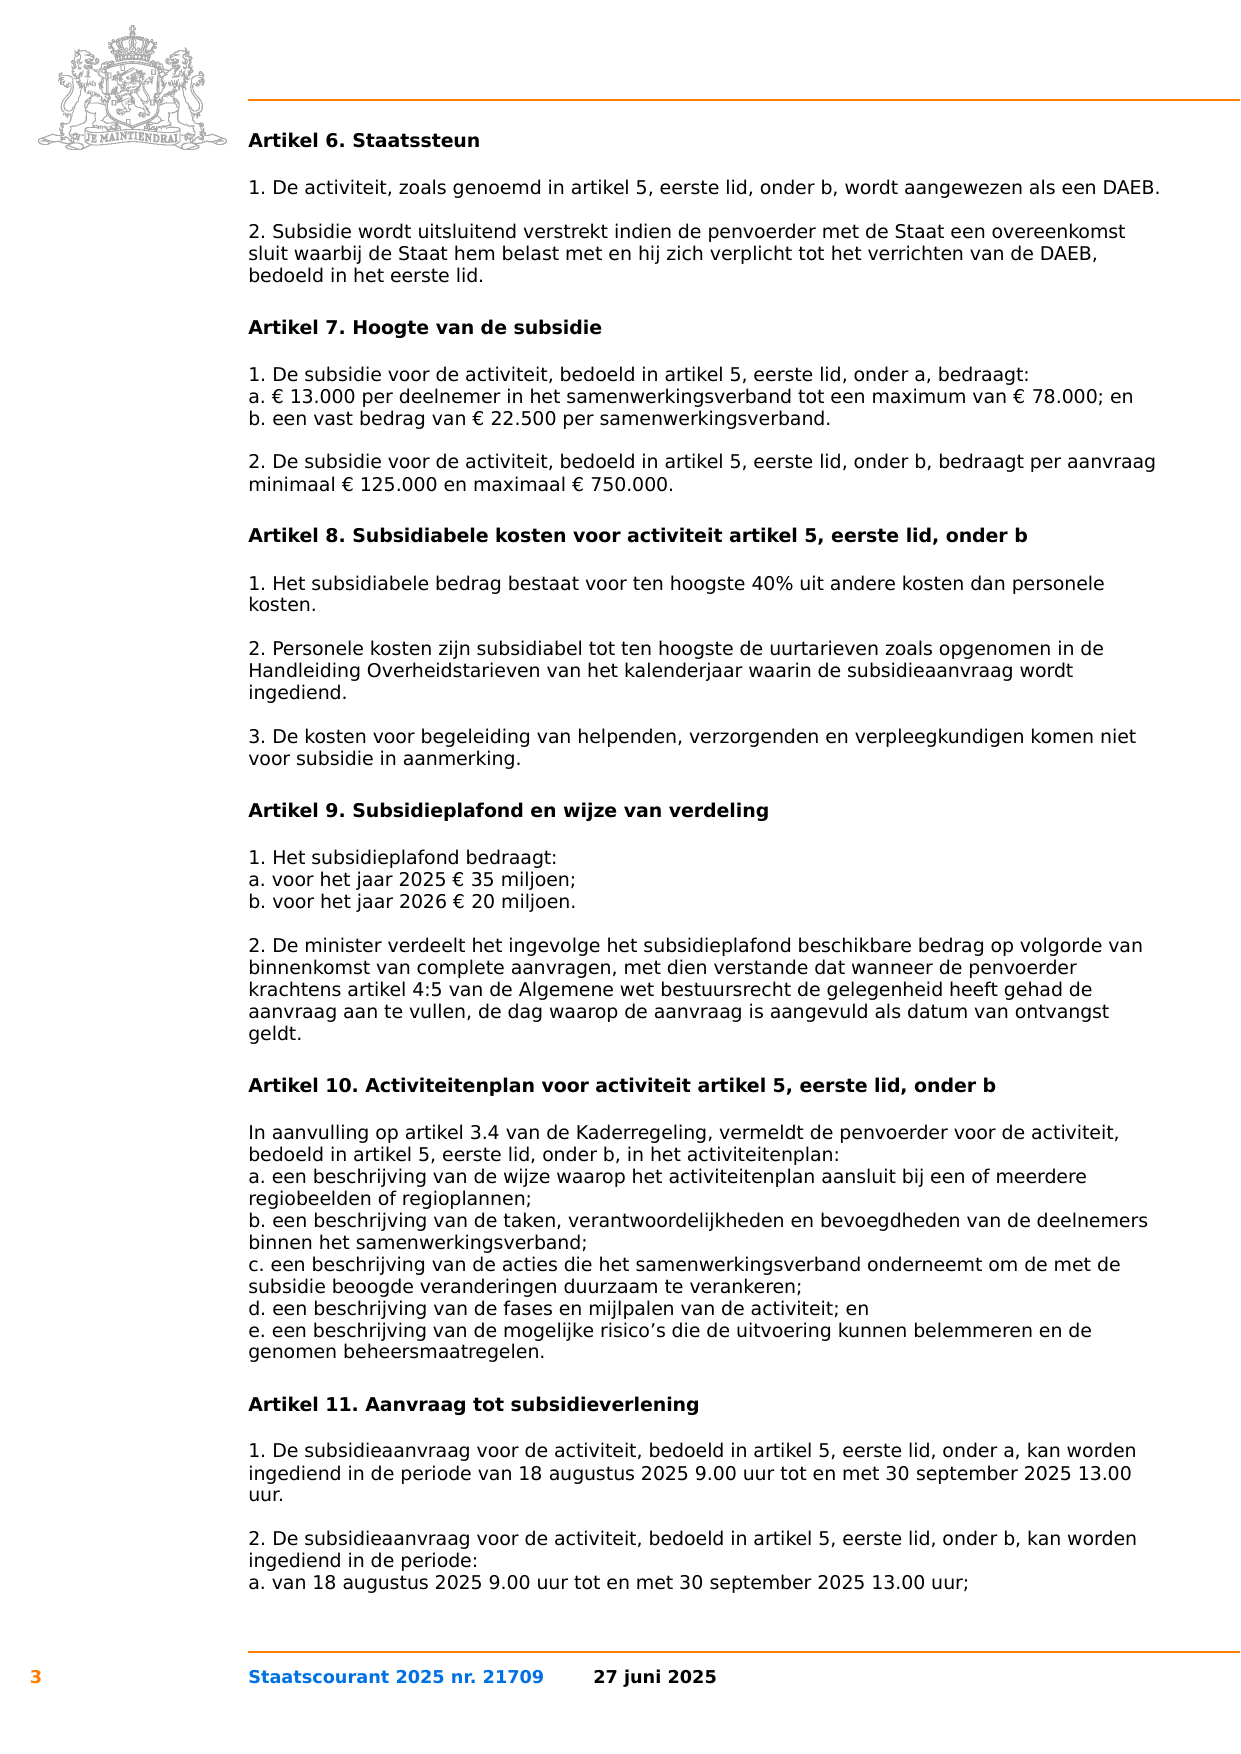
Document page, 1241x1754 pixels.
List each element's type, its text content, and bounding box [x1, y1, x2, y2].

text In aanvulling op artikel 3.4 van de Kaderregeling, vermeldt de penvoerder voor de activiteit, bedoeld in artikel 5, eerste lid, onder b, in het activiteitenplan: [248, 1122, 1163, 1166]
text 1. De subsidie voor de activiteit, bedoeld in artikel 5, eerste lid, onder a, bedraagt: [248, 364, 1163, 386]
text 1. Het subsidieplafond bedraagt: [248, 847, 1163, 869]
text 1. Het subsidiabele bedrag bestaat voor ten hoogste 40% uit andere kosten dan personele kosten. [248, 572, 1163, 616]
text 2. De subsidie voor de activiteit, bedoeld in artikel 5, eerste lid, onder b, bedraagt per aanvraag minimaal € 125.000 en maximaal € 750.000. [248, 451, 1163, 495]
subtitle Artikel 7. Hoogte van de subsidie [248, 317, 1163, 339]
text 2. De minister verdeelt het ingevolge het subsidieplafond beschikbare bedrag op volgorde van binnenkomst van complete aanvragen, met dien verstande dat wanneer de penvoerder krachtens artikel 4:5 van de Algemene wet bestuursrecht de gelegenheid heeft gehad de aanvraag aan te vullen, de dag waarop de aanvraag is aangevuld als datum van ontvangst geldt. [248, 935, 1163, 1045]
text a. € 13.000 per deelnemer in het samenwerkingsverband tot een maximum van € 78.000; en [248, 386, 1163, 408]
text 1. De activiteit, zoals genoemd in artikel 5, eerste lid, onder b, wordt aangewezen als een DAEB. [248, 177, 1163, 199]
text b. een vast bedrag van € 22.500 per samenwerkingsverband. [248, 408, 1163, 429]
text c. een beschrijving van de acties die het samenwerkingsverband onderneemt om de met de subsidie beoogde veranderingen duurzaam te verankeren; [248, 1253, 1163, 1297]
text a. een beschrijving van de wijze waarop het activiteitenplan aansluit bij een of meerdere regiobeelden of regioplannen; [248, 1166, 1163, 1209]
picture [38, 25, 227, 150]
text a. voor het jaar 2025 € 35 miljoen; [248, 869, 1163, 891]
text d. een beschrijving van de fases en mijlpalen van de activiteit; en [248, 1297, 1163, 1319]
text 2. Subsidie wordt uitsluitend verstrekt indien de penvoerder met de Staat een overeenkomst sluit waarbij de Staat hem belast met en hij zich verplicht tot het verrichten van de DAEB, bedoeld in het eerste lid. [248, 221, 1163, 287]
subtitle Artikel 10. Activiteitenplan voor activiteit artikel 5, eerste lid, onder b [248, 1075, 1163, 1097]
text 2. Personele kosten zijn subsidiabel tot ten hoogste de uurtarieven zoals opgenomen in de Handleiding Overheidstarieven van het kalenderjaar waarin de subsidieaanvraag wordt ingediend. [248, 638, 1163, 704]
text 2. De subsidieaanvraag voor de activiteit, bedoeld in artikel 5, eerste lid, onder b, kan worden ingediend in de periode: [248, 1528, 1163, 1572]
subtitle Artikel 6. Staatssteun [248, 130, 1163, 152]
subtitle Artikel 8. Subsidiabele kosten voor activiteit artikel 5, eerste lid, onder b [248, 525, 1163, 547]
text a. van 18 augustus 2025 9.00 uur tot en met 30 september 2025 13.00 uur; [248, 1572, 1163, 1594]
text b. een beschrijving van de taken, verantwoordelijkheden en bevoegdheden van de deelnemers binnen het samenwerkingsverband; [248, 1209, 1163, 1253]
subtitle Artikel 9. Subsidieplafond en wijze van verdeling [248, 800, 1163, 822]
text e. een beschrijving van de mogelijke risico’s die de uitvoering kunnen belemmeren en de genomen beheersmaatregelen. [248, 1319, 1163, 1363]
subtitle Artikel 11. Aanvraag tot subsidieverlening [248, 1393, 1163, 1415]
text b. voor het jaar 2026 € 20 miljoen. [248, 891, 1163, 913]
text 3. De kosten voor begeleiding van helpenden, verzorgenden en verpleegkundigen komen niet voor subsidie in aanmerking. [248, 726, 1163, 770]
text 1. De subsidieaanvraag voor de activiteit, bedoeld in artikel 5, eerste lid, onder a, kan worden ingediend in de periode van 18 augustus 2025 9.00 uur tot en met 30 september 2025 13.00 uur. [248, 1440, 1163, 1506]
